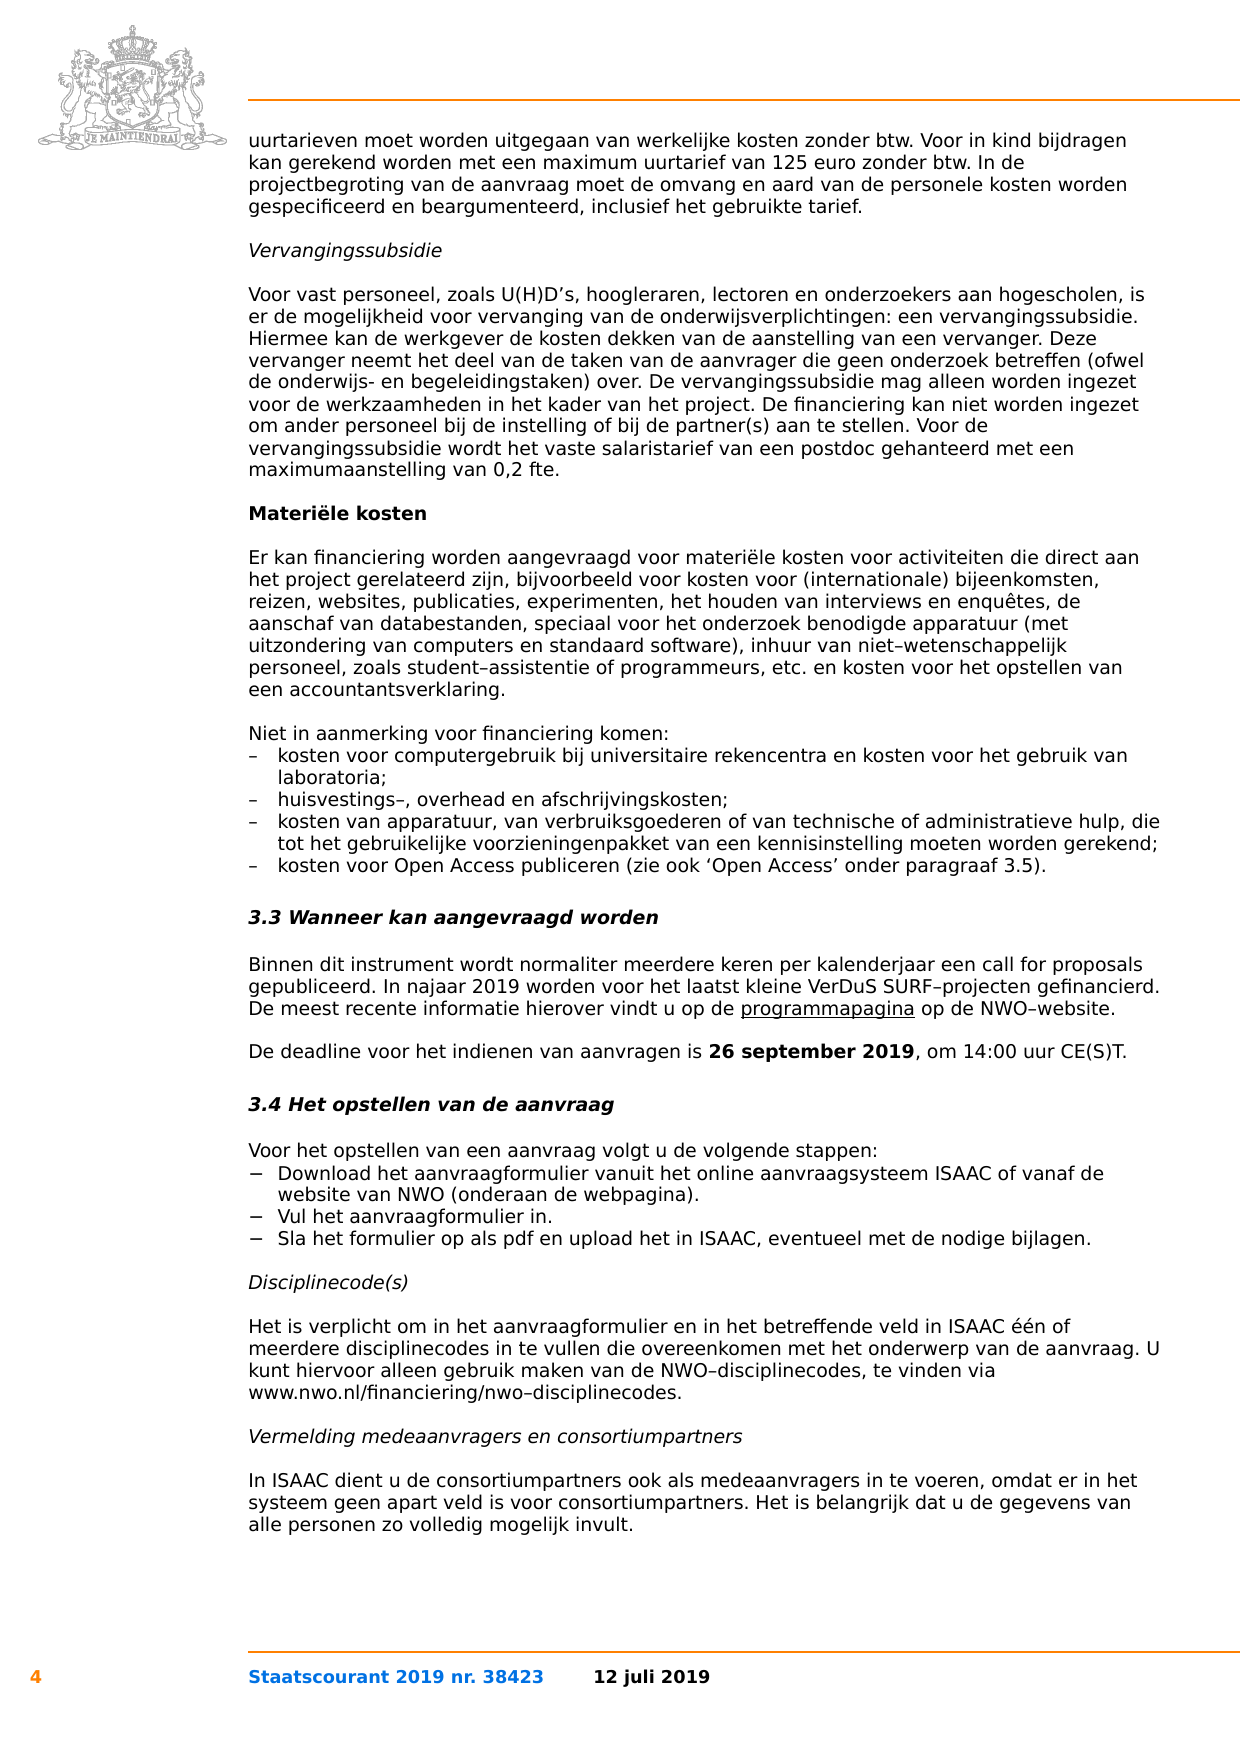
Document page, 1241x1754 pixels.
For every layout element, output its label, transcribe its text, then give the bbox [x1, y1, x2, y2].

text uurtarieven moet worden uitgegaan van werkelijke kosten zonder btw. Voor in kind bijdragen kan gerekend worden met een maximum uurtarief van 125 euro zonder btw. In de projectbegroting van de aanvraag moet de omvang en aard van de personele kosten worden gespecificeerd en beargumenteerd, inclusief het gebruikte tarief. [248, 130, 1163, 218]
text − Sla het formulier op als pdf en upload het in ISAAC, eventueel met de nodige bijlagen. [248, 1228, 1163, 1250]
subtitle Vervangingssubsidie [248, 240, 1163, 262]
subtitle Disciplinecode(s) [248, 1272, 1163, 1294]
text De deadline voor het indienen van aanvragen is 26 september 2019, om 14:00 uur CE(S)T. [248, 1041, 1163, 1063]
text – kosten voor computergebruik bij universitaire rekencentra en kosten voor het gebruik van laboratoria; [248, 745, 1163, 789]
text In ISAAC dient u de consortiumpartners ook als medeaanvragers in te voeren, omdat er in het systeem geen apart veld is voor consortiumpartners. Het is belangrijk dat u de gegevens van alle personen zo volledig mogelijk invult. [248, 1470, 1163, 1536]
subtitle 3.4 Het opstellen van de aanvraag [248, 1093, 1163, 1115]
text Er kan financiering worden aangevraagd voor materiële kosten voor activiteiten die direct aan het project gerelateerd zijn, bijvoorbeeld voor kosten voor (internationale) bijeenkomsten, reizen, websites, publicaties, experimenten, het houden van interviews en enquêtes, de aanschaf van databestanden, speciaal voor het onderzoek benodigde apparatuur (met uitzondering van computers en standaard software), inhuur van niet–wetenschappelijk personeel, zoals student–assistentie of programmeurs, etc. en kosten voor het opstellen van een accountantsverklaring. [248, 547, 1163, 701]
text Niet in aanmerking voor financiering komen: [248, 723, 1163, 745]
text – kosten voor Open Access publiceren (zie ook ‘Open Access’ onder paragraaf 3.5). [248, 855, 1163, 877]
text – kosten van apparatuur, van verbruiksgoederen of van technische of administratieve hulp, die tot het gebruikelijke voorzieningenpakket van een kennisinstelling moeten worden gerekend; [248, 811, 1163, 855]
subtitle 3.3 Wanneer kan aangevraagd worden [248, 907, 1163, 929]
text Voor vast personeel, zoals U(H)D’s, hoogleraren, lectoren en onderzoekers aan hogescholen, is er de mogelijkheid voor vervanging van de onderwijsverplichtingen: een vervangingssubsidie. Hiermee kan de werkgever de kosten dekken van de aanstelling van een vervanger. Deze vervanger neemt het deel van de taken van de aanvrager die geen onderzoek betreffen (ofwel de onderwijs- en begeleidingstaken) over. De vervangingssubsidie mag alleen worden ingezet voor de werkzaamheden in het kader van het project. De financiering kan niet worden ingezet om ander personeel bij de instelling of bij de partner(s) aan te stellen. Voor de vervangingssubsidie wordt het vaste salaristarief van een postdoc gehanteerd met een maximumaanstelling van 0,2 fte. [248, 283, 1163, 481]
subtitle Materiële kosten [248, 503, 1163, 525]
subtitle Vermelding medeaanvragers en consortiumpartners [248, 1426, 1163, 1448]
text − Download het aanvraagformulier vanuit het online aanvraagsysteem ISAAC of vanaf de website van NWO (onderaan de webpagina). [248, 1162, 1163, 1206]
text − Vul het aanvraagformulier in. [248, 1206, 1163, 1228]
text – huisvestings–, overhead en afschrijvingskosten; [248, 789, 1163, 811]
text Het is verplicht om in het aanvraagformulier en in het betreffende veld in ISAAC één of meerdere disciplinecodes in te vullen die overeenkomen met het onderwerp van de aanvraag. U kunt hiervoor alleen gebruik maken van de NWO–disciplinecodes, te vinden via www.nwo.nl/financiering/nwo–disciplinecodes. [248, 1316, 1163, 1404]
text Binnen dit instrument wordt normaliter meerdere keren per kalenderjaar een call for proposals gepubliceerd. In najaar 2019 worden voor het laatst kleine VerDuS SURF–projecten gefinancierd. De meest recente informatie hierover vindt u op de programmapagina op de NWO–website. [248, 954, 1163, 1019]
picture [38, 25, 227, 150]
text Voor het opstellen van een aanvraag volgt u de volgende stappen: [248, 1140, 1163, 1162]
